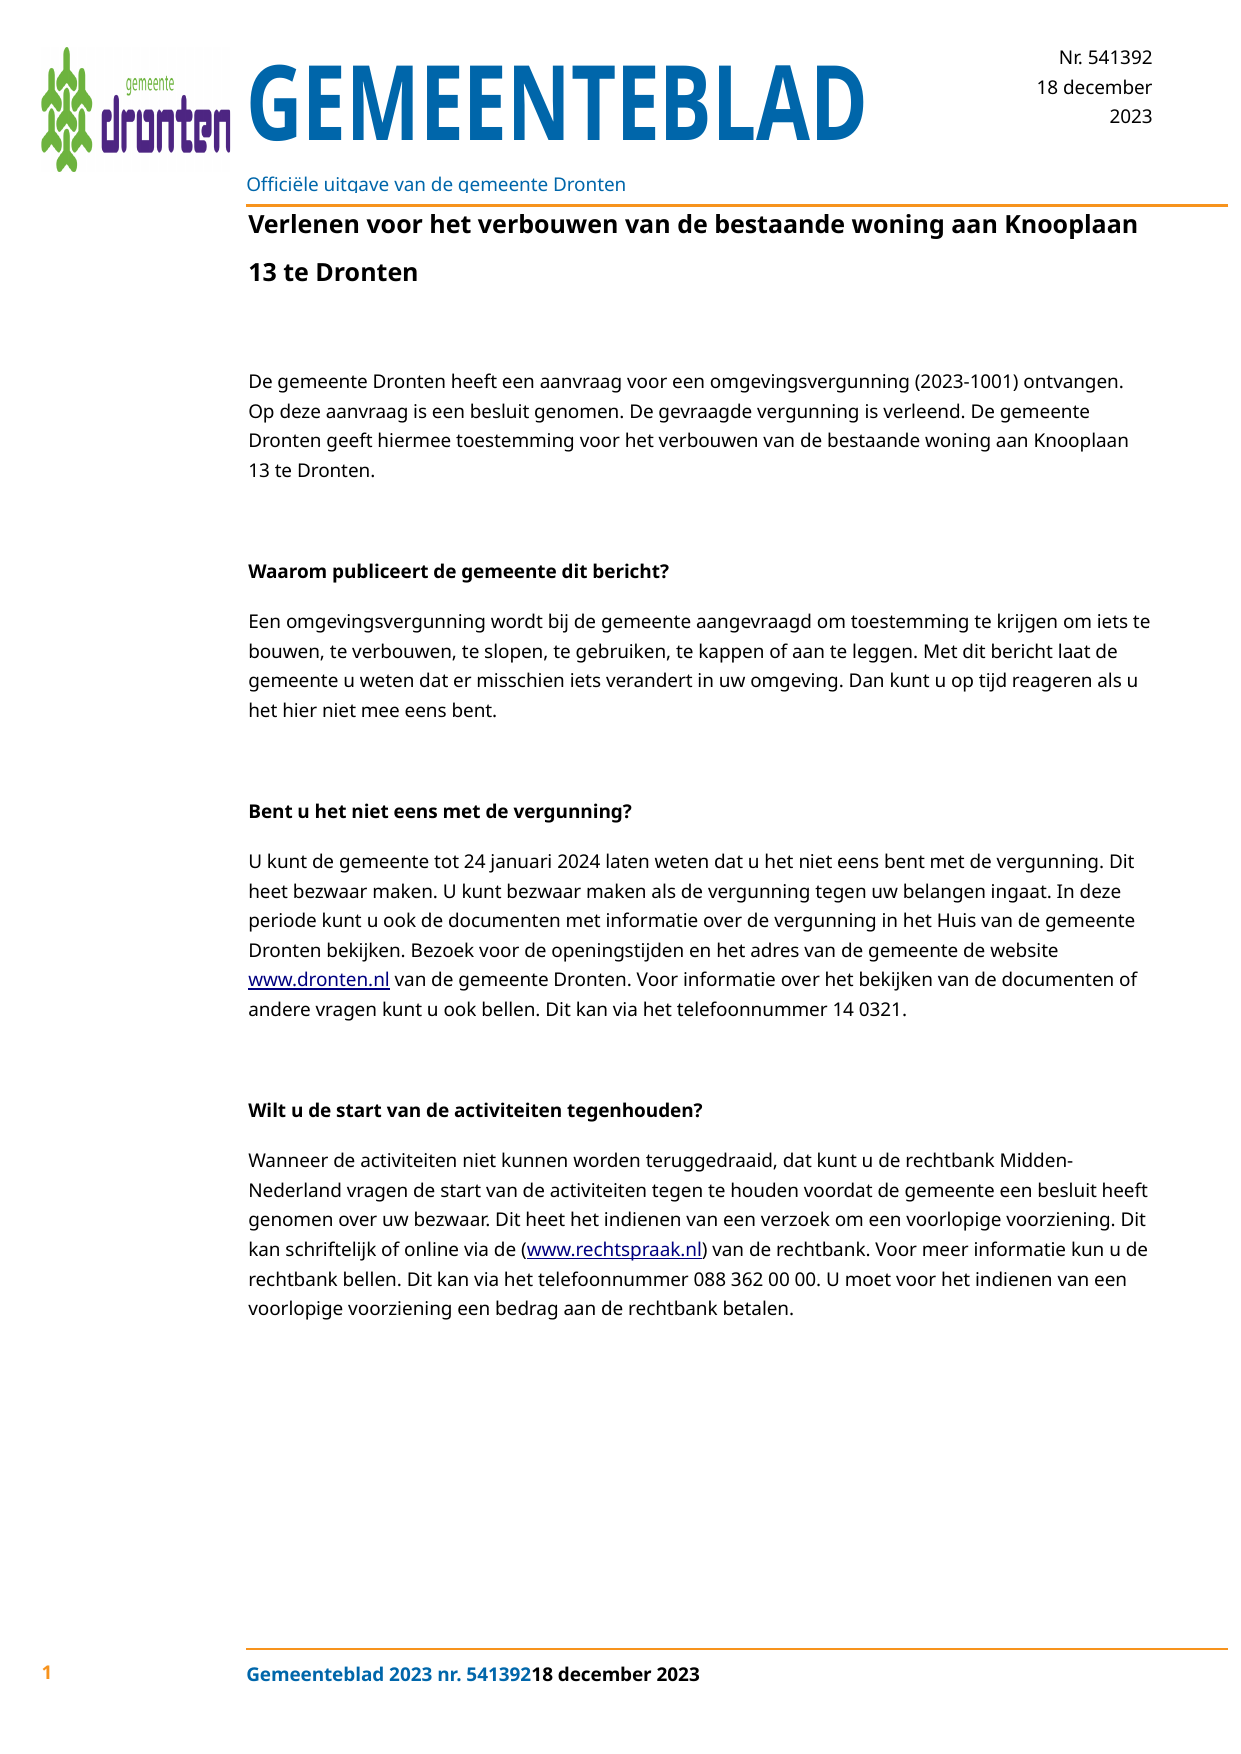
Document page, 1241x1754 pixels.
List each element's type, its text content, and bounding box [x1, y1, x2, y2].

text Wanneer de activiteiten niet kunnen worden teruggedraaid, dat kunt u de rechtbank Midden-Nederland vragen de start van de activiteiten tegen te houden voordat de gemeente een besluit heeft genomen over uw bezwaar. Dit heet het indienen van een verzoek om een voorlopige voorziening. Dit kan schriftelijk of online via de (www.rechtspraak.nl) van de rechtbank. Voor meer informatie kun u de rechtbank bellen. Dit kan via het telefoonnummer 088 362 00 00. U moet voor het indienen van een voorlopige voorziening een bedrag aan de rechtbank betalen. [248, 1147, 1152, 1321]
text Bent u het niet eens met de vergunning? [248, 798, 1152, 824]
picture [41, 47, 231, 172]
text De gemeente Dronten heeft een aanvraag voor een omgevingsvergunning (2023-1001) ontvangen. Op deze aanvraag is een besluit genomen. De gevraagde vergunning is verleend. De gemeente Dronten geeft hiermee toestemming voor het verbouwen van de bestaande woning aan Knooplaan 13 te Dronten. [248, 368, 1152, 483]
text Wilt u de start van de activiteiten tegenhouden? [248, 1097, 1152, 1123]
text Waarom publiceert de gemeente dit bericht? [248, 558, 1152, 584]
text Verlenen voor het verbouwen van de bestaande woning aan Knooplaan 13 te Dronten [248, 207, 1152, 288]
text Een omgevingsvergunning wordt bij de gemeente aangevraagd om toestemming te krijgen om iets te bouwen, te verbouwen, te slopen, te gebruiken, te kappen of aan te leggen. Met dit bericht laat de gemeente u weten dat er misschien iets verandert in uw omgeving. Dan kunt u op tijd reageren als u het hier niet mee eens bent. [248, 608, 1152, 723]
text U kunt de gemeente tot 24 januari 2024 laten weten dat u het niet eens bent met de vergunning. Dit heet bezwaar maken. U kunt bezwaar maken als de vergunning tegen uw belangen ingaat. In deze periode kunt u ook de documenten met informatie over de vergunning in het Huis van de gemeente Dronten bekijken. Bezoek voor de openingstijden en het adres van de gemeente de website www.dronten.nl van de gemeente Dronten. Voor informatie over het bekijken van de documenten of andere vragen kunt u ook bellen. Dit kan via het telefoonnummer 14 0321. [248, 848, 1152, 1022]
